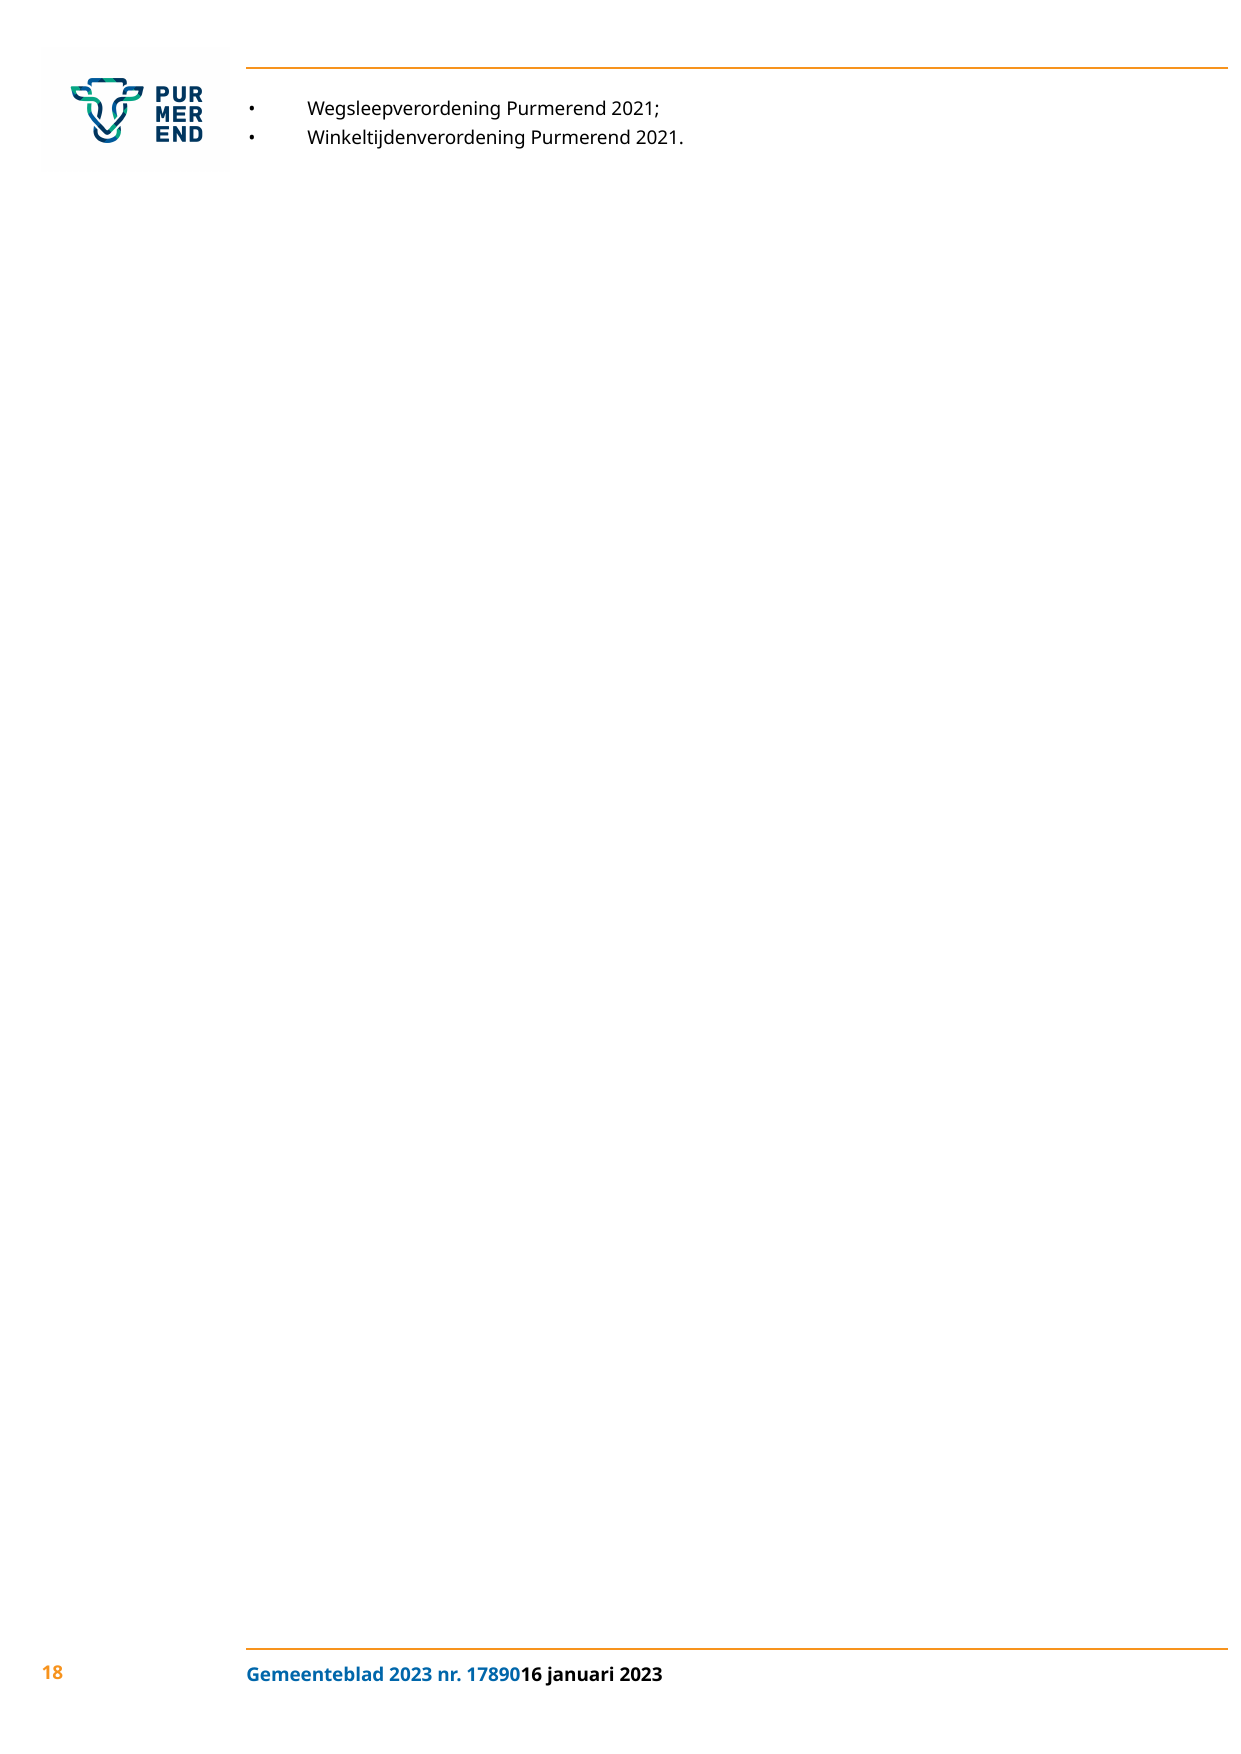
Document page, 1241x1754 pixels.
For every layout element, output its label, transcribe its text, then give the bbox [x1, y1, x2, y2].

picture [41, 47, 231, 172]
list Wegsleepverordening Purmerend 2021; [248, 95, 1152, 121]
list Winkeltijdenverordening Purmerend 2021. [248, 124, 1152, 150]
